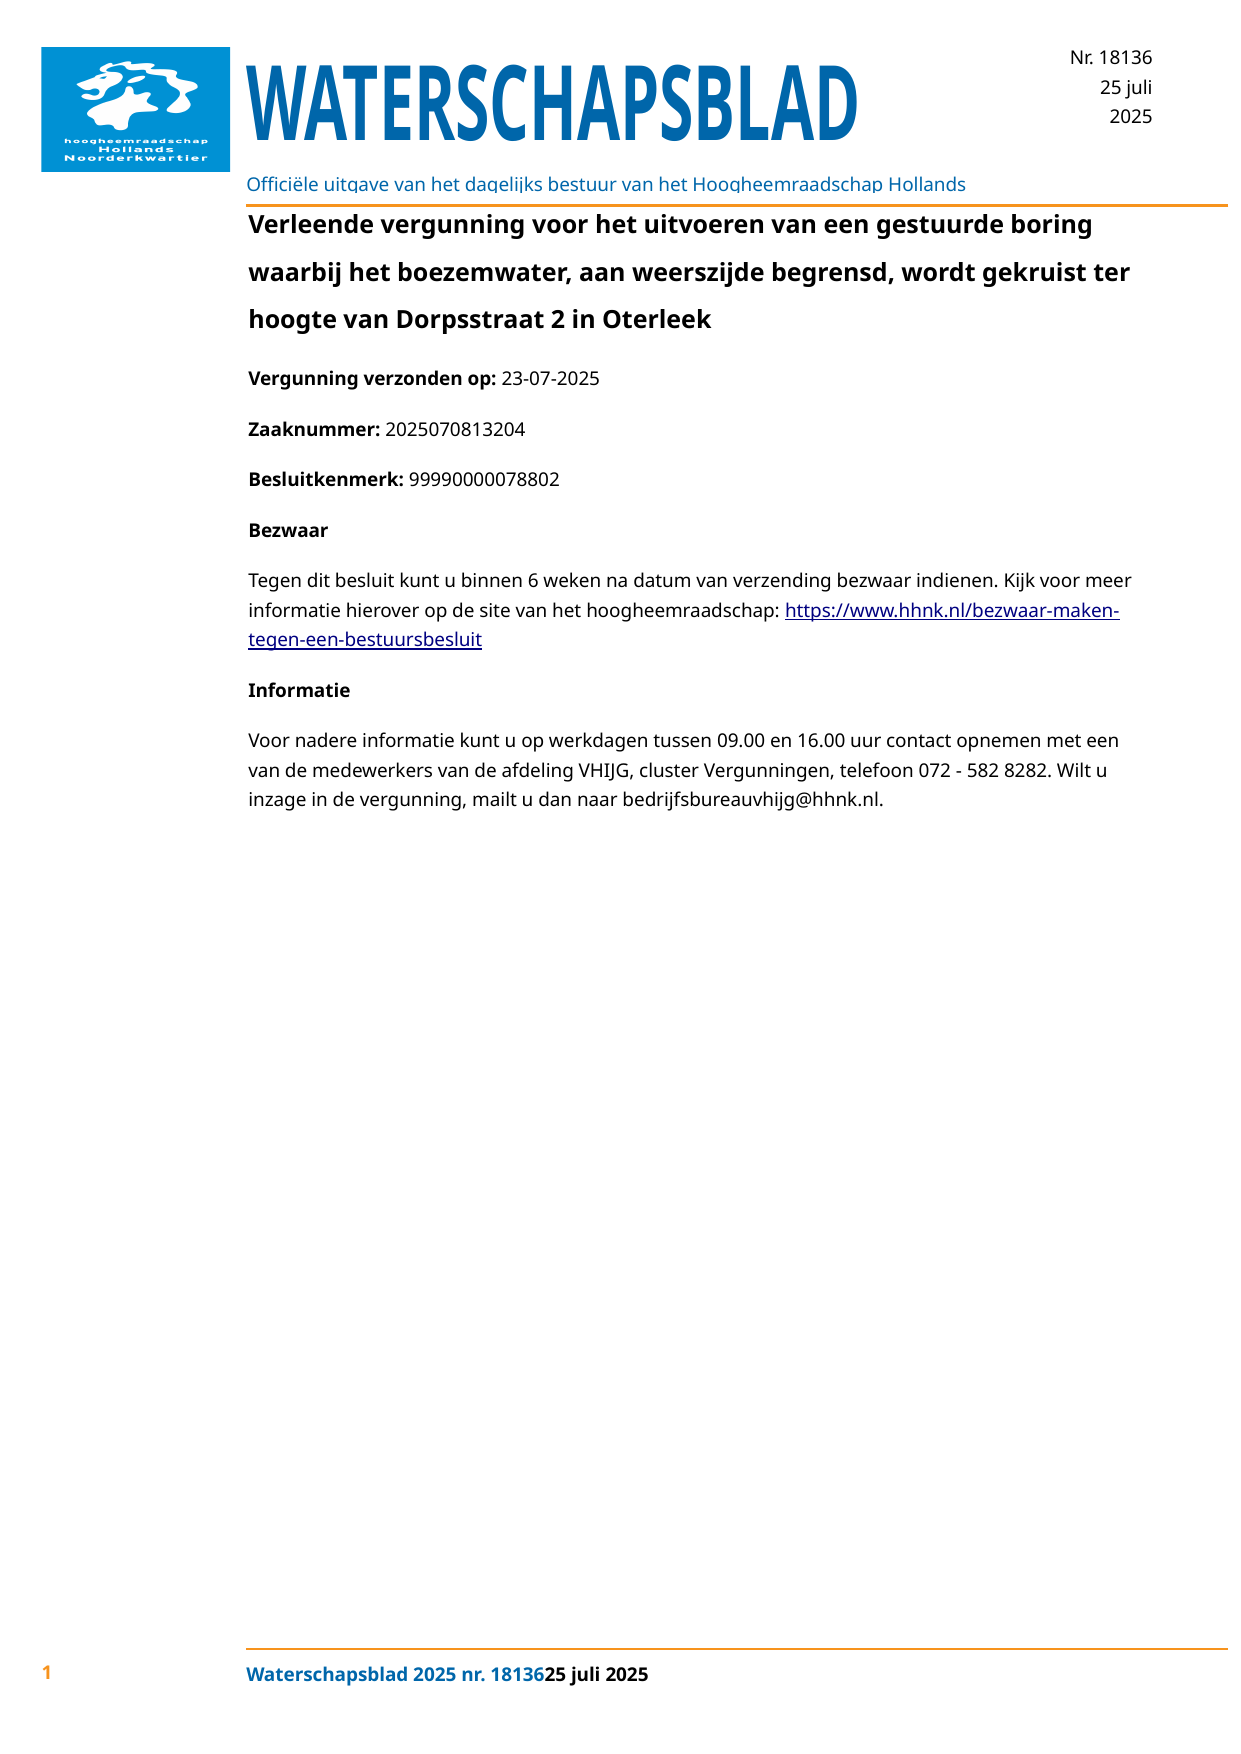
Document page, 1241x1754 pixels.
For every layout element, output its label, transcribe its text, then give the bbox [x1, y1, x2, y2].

text Verleende vergunning voor het uitvoeren van een gestuurde boring waarbij het boezemwater, aan weerszijde begrensd, wordt gekruist ter hoogte van Dorpsstraat 2 in Oterleek [248, 207, 1152, 336]
picture [129, 76, 144, 82]
picture [118, 62, 197, 112]
picture [88, 87, 157, 130]
text Bezwaar [248, 517, 1152, 542]
text Tegen dit besluit kunt u binnen 6 weken na datum van verzending bezwaar indienen. Kijk voor meer informatie hierover op de site van het hoogheemraadschap: https://www.hhnk.nl/bezwaar-maken-tegen-een-bestuursbesluit [248, 567, 1152, 652]
text Vergunning verzonden op: 23-07-2025 [248, 366, 1152, 391]
text Zaaknummer: 2025070813204 [248, 416, 1152, 442]
picture [78, 64, 122, 99]
text Besluitkenmerk: 99990000078802 [248, 466, 1152, 492]
text Informatie [248, 677, 1152, 702]
text Voor nadere informatie kunt u op werkdagen tussen 09.00 en 16.00 uur contact opnemen met een van de medewerkers van de afdeling VHIJG, cluster Vergunningen, telefoon 072 - 582 8282. Wilt u inzage in de vergunning, mailt u dan naar bedrijfsbureauvhijg@hhnk.nl. [248, 727, 1152, 812]
